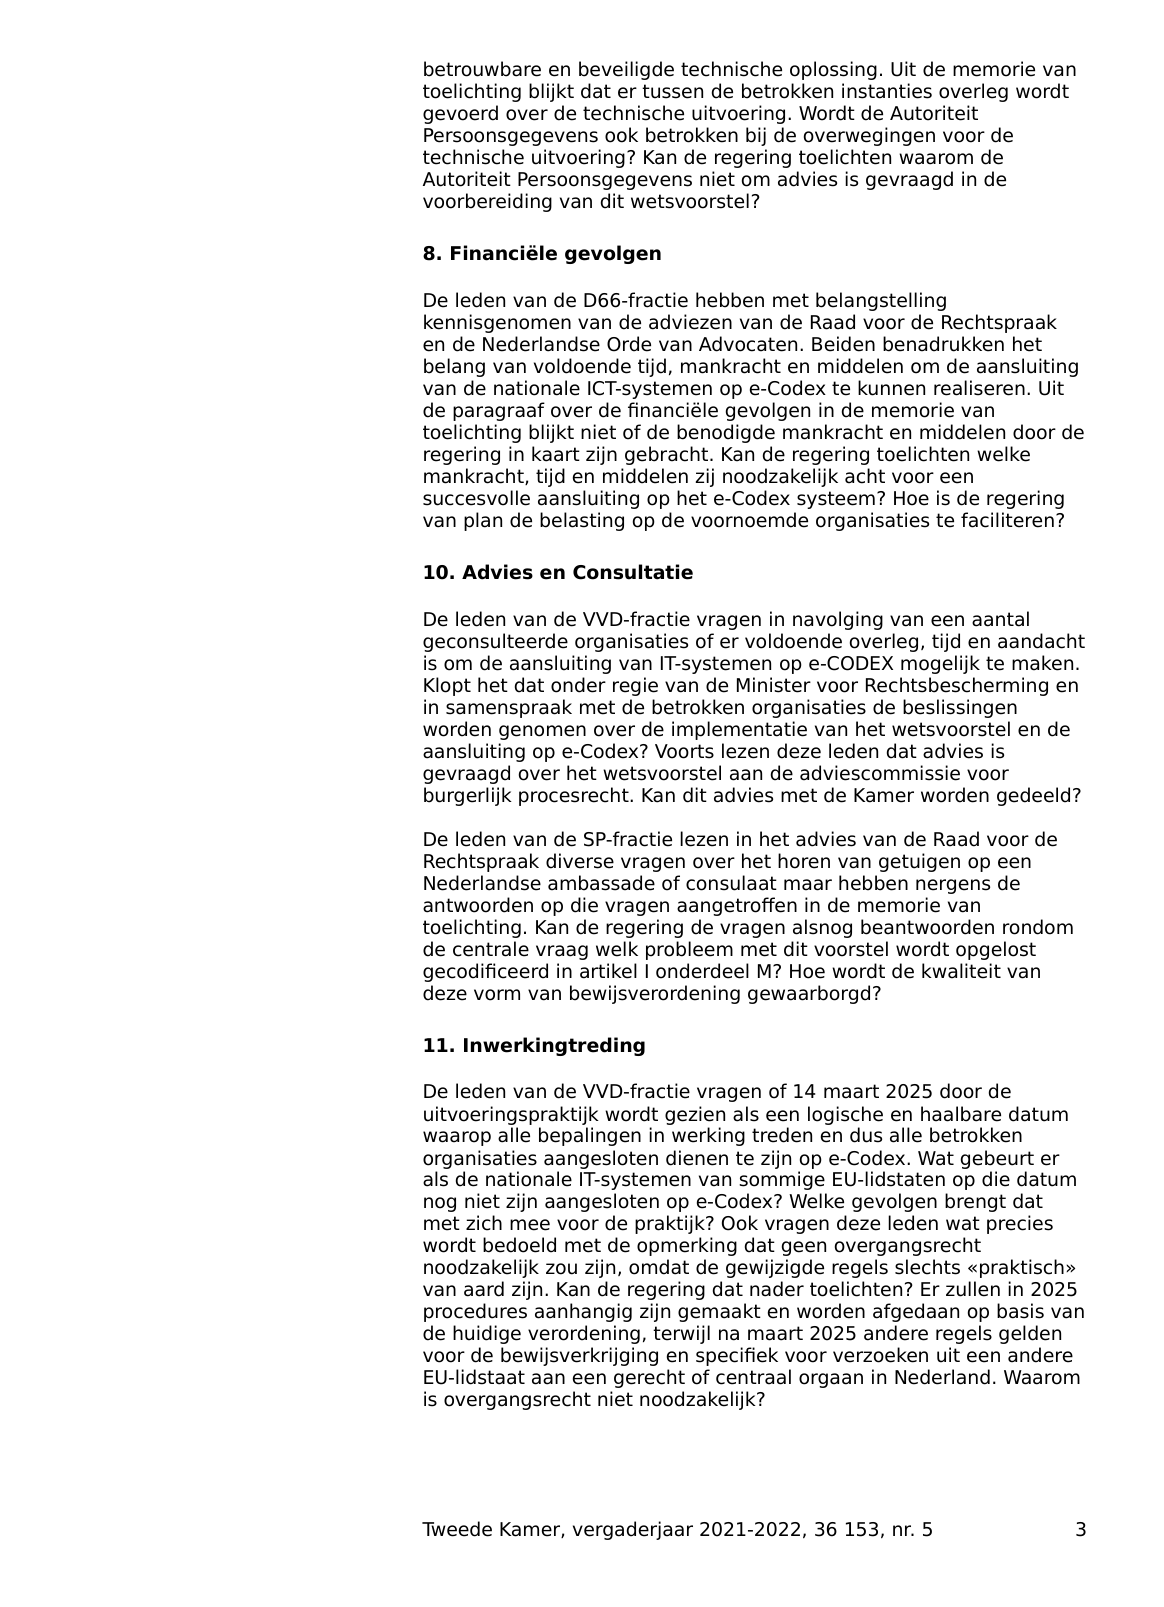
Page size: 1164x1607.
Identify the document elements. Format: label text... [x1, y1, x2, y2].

subtitle 10. Advies en Consultatie [422, 562, 1087, 584]
text betrouwbare en beveiligde technische oplossing. Uit de memorie van toelichting blijkt dat er tussen de betrokken instanties overleg wordt gevoerd over de technische uitvoering. Wordt de Autoriteit Persoonsgegevens ook betrokken bij de overwegingen voor de technische uitvoering? Kan de regering toelichten waarom de Autoriteit Persoonsgegevens niet om advies is gevraagd in de voorbereiding van dit wetsvoorstel? [422, 59, 1087, 213]
subtitle 8. Financiële gevolgen [422, 243, 1087, 265]
text De leden van de VVD-fractie vragen in navolging van een aantal geconsulteerde organisaties of er voldoende overleg, tijd en aandacht is om de aansluiting van IT-systemen op e-CODEX mogelijk te maken. Klopt het dat onder regie van de Minister voor Rechtsbescherming en in samenspraak met de betrokken organisaties de beslissingen worden genomen over de implementatie van het wetsvoorstel en de aansluiting op e-Codex? Voorts lezen deze leden dat advies is gevraagd over het wetsvoorstel aan de adviescommissie voor burgerlijk procesrecht. Kan dit advies met de Kamer worden gedeeld? [422, 609, 1087, 806]
subtitle 11. Inwerkingtreding [422, 1034, 1087, 1056]
text De leden van de VVD-fractie vragen of 14 maart 2025 door de uitvoeringspraktijk wordt gezien als een logische en haalbare datum waarop alle bepalingen in werking treden en dus alle betrokken organisaties aangesloten dienen te zijn op e-Codex. Wat gebeurt er als de nationale IT-systemen van sommige EU-lidstaten op die datum nog niet zijn aangesloten op e-Codex? Welke gevolgen brengt dat met zich mee voor de praktijk? Ook vragen deze leden wat precies wordt bedoeld met de opmerking dat geen overgangsrecht noodzakelijk zou zijn, omdat de gewijzigde regels slechts «praktisch» van aard zijn. Kan de regering dat nader toelichten? Er zullen in 2025 procedures aanhangig zijn gemaakt en worden afgedaan op basis van de huidige verordening, terwijl na maart 2025 andere regels gelden voor de bewijsverkrijging en specifiek voor verzoeken uit een andere EU-lidstaat aan een gerecht of centraal orgaan in Nederland. Waarom is overgangsrecht niet noodzakelijk? [422, 1081, 1087, 1411]
text De leden van de SP-fractie lezen in het advies van de Raad voor de Rechtspraak diverse vragen over het horen van getuigen op een Nederlandse ambassade of consulaat maar hebben nergens de antwoorden op die vragen aangetroffen in de memorie van toelichting. Kan de regering de vragen alsnog beantwoorden rondom de centrale vraag welk probleem met dit voorstel wordt opgelost gecodificeerd in artikel I onderdeel M? Hoe wordt de kwaliteit van deze vorm van bewijsverordening gewaarborgd? [422, 829, 1087, 1004]
text De leden van de D66-fractie hebben met belangstelling kennisgenomen van de adviezen van de Raad voor de Rechtspraak en de Nederlandse Orde van Advocaten. Beiden benadrukken het belang van voldoende tijd, mankracht en middelen om de aansluiting van de nationale ICT-systemen op e-Codex te kunnen realiseren. Uit de paragraaf over de financiële gevolgen in de memorie van toelichting blijkt niet of de benodigde mankracht en middelen door de regering in kaart zijn gebracht. Kan de regering toelichten welke mankracht, tijd en middelen zij noodzakelijk acht voor een succesvolle aansluiting op het e-Codex systeem? Hoe is de regering van plan de belasting op de voornoemde organisaties te faciliteren? [422, 290, 1087, 532]
